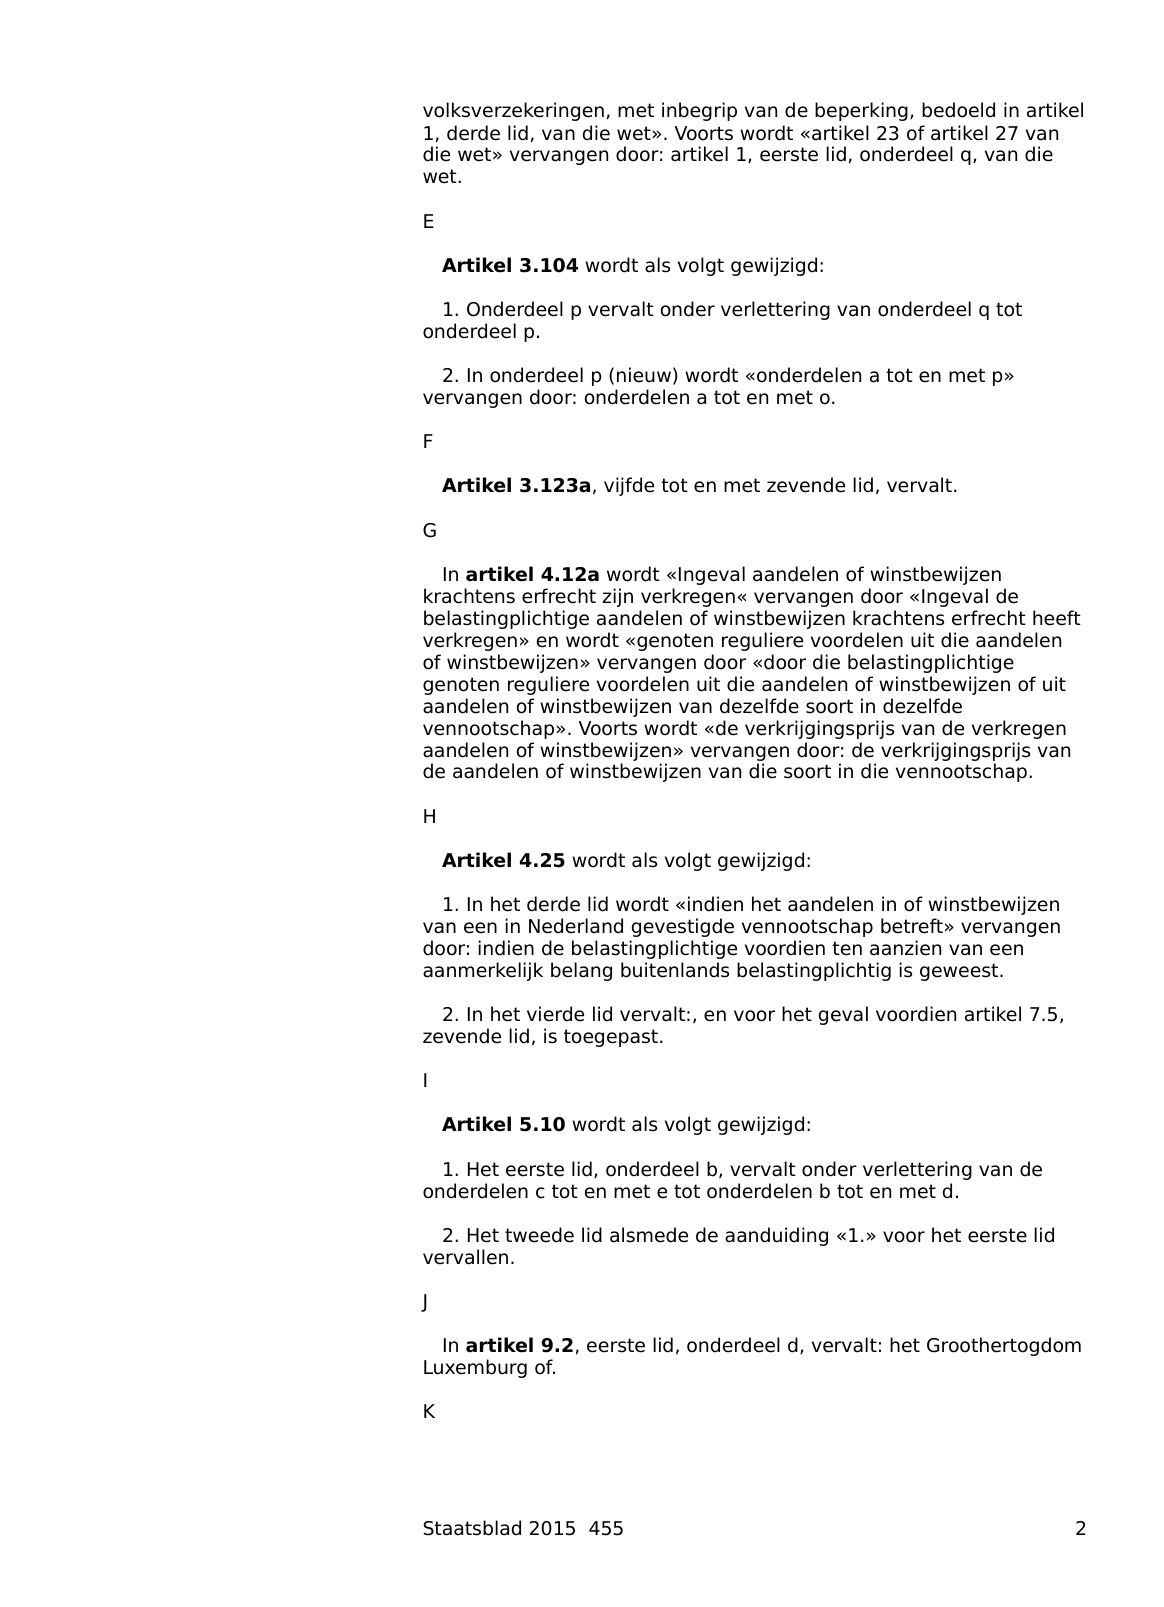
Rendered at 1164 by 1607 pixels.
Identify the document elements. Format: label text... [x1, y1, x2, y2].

text 2. Het tweede lid alsmede de aanduiding «1.» voor het eerste lid vervallen. [422, 1225, 1087, 1269]
text K [422, 1401, 1087, 1423]
text E [422, 211, 1087, 232]
text In artikel 4.12a wordt «Ingeval aandelen of winstbewijzen krachtens erfrecht zijn verkregen« vervangen door «Ingeval de belastingplichtige aandelen of winstbewijzen krachtens erfrecht heeft verkregen» en wordt «genoten reguliere voordelen uit die aandelen of winstbewijzen» vervangen door «door die belastingplichtige genoten reguliere voordelen uit die aandelen of winstbewijzen of uit aandelen of winstbewijzen van dezelfde soort in dezelfde vennootschap». Voorts wordt «de verkrijgingsprijs van de verkregen aandelen of winstbewijzen» vervangen door: de verkrijgingsprijs van de aandelen of winstbewijzen van die soort in die vennootschap. [422, 564, 1087, 783]
text 2. In onderdeel p (nieuw) wordt «onderdelen a tot en met p» vervangen door: onderdelen a tot en met o. [422, 365, 1087, 409]
text 1. In het derde lid wordt «indien het aandelen in of winstbewijzen van een in Nederland gevestigde vennootschap betreft» vervangen door: indien de belastingplichtige voordien ten aanzien van een aanmerkelijk belang buitenlands belastingplichtig is geweest. [422, 894, 1087, 982]
text I [422, 1070, 1087, 1092]
text H [422, 806, 1087, 828]
text G [422, 519, 1087, 541]
text Artikel 4.25 wordt als volgt gewijzigd: [422, 850, 1087, 872]
text In artikel 9.2, eerste lid, onderdeel d, vervalt: het Groothertogdom Luxemburg of. [422, 1335, 1087, 1379]
text volksverzekeringen, met inbegrip van de beperking, bedoeld in artikel 1, derde lid, van die wet». Voorts wordt «artikel 23 of artikel 27 van die wet» vervangen door: artikel 1, eerste lid, onderdeel q, van die wet. [422, 100, 1087, 188]
text F [422, 431, 1087, 453]
text Artikel 3.104 wordt als volgt gewijzigd: [422, 255, 1087, 277]
text J [422, 1291, 1087, 1313]
text Artikel 3.123a, vijfde tot en met zevende lid, vervalt. [422, 475, 1087, 497]
text Artikel 5.10 wordt als volgt gewijzigd: [422, 1114, 1087, 1136]
text 1. Onderdeel p vervalt onder verlettering van onderdeel q tot onderdeel p. [422, 299, 1087, 343]
text 1. Het eerste lid, onderdeel b, vervalt onder verlettering van de onderdelen c tot en met e tot onderdelen b tot en met d. [422, 1158, 1087, 1202]
text 2. In het vierde lid vervalt:, en voor het geval voordien artikel 7.5, zevende lid, is toegepast. [422, 1004, 1087, 1048]
